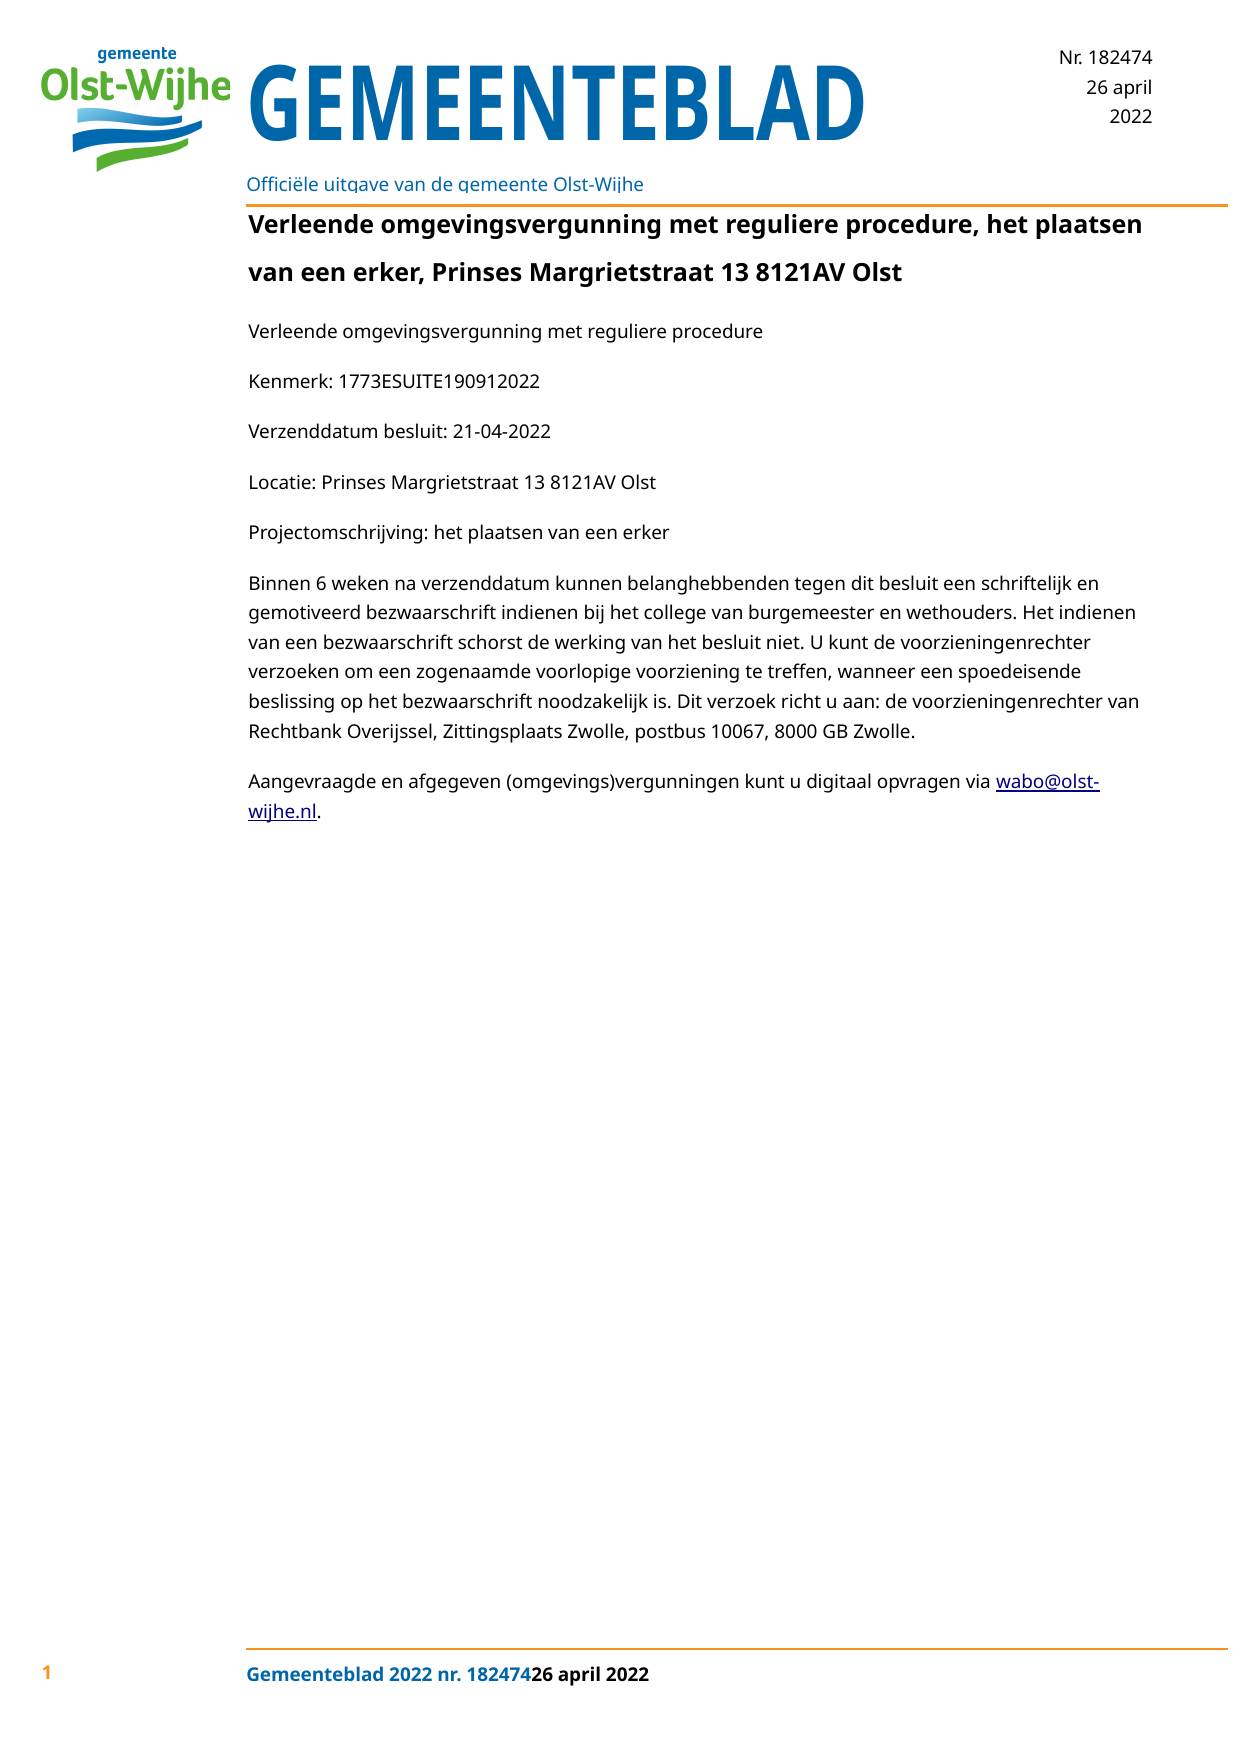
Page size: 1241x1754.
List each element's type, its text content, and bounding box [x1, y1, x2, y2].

text Binnen 6 weken na verzenddatum kunnen belanghebbenden tegen dit besluit een schriftelijk en gemotiveerd bezwaarschrift indienen bij het college van burgemeester en wethouders. Het indienen van een bezwaarschrift schorst de werking van het besluit niet. U kunt de voorzieningenrechter verzoeken om een zogenaamde voorlopige voorziening te treffen, wanneer een spoedeisende beslissing op het bezwaarschrift noodzakelijk is. Dit verzoek richt u aan: de voorzieningenrechter van Rechtbank Overijssel, Zittingsplaats Zwolle, postbus 10067, 8000 GB Zwolle. [248, 570, 1152, 744]
text Verleende omgevingsvergunning met reguliere procedure, het plaatsen van een erker, Prinses Margrietstraat 13 8121AV Olst [248, 207, 1152, 288]
text Projectomschrijving: het plaatsen van een erker [248, 519, 1152, 545]
picture [41, 47, 231, 172]
text Verleende omgevingsvergunning met reguliere procedure [248, 318, 1152, 344]
text Aangevraagde en afgegeven (omgevings)vergunningen kunt u digitaal opvragen via wabo@olst-wijhe.nl. [248, 768, 1152, 824]
text Verzenddatum besluit: 21-04-2022 [248, 419, 1152, 444]
text Locatie: Prinses Margrietstraat 13 8121AV Olst [248, 469, 1152, 495]
text Kenmerk: 1773ESUITE190912022 [248, 368, 1152, 394]
